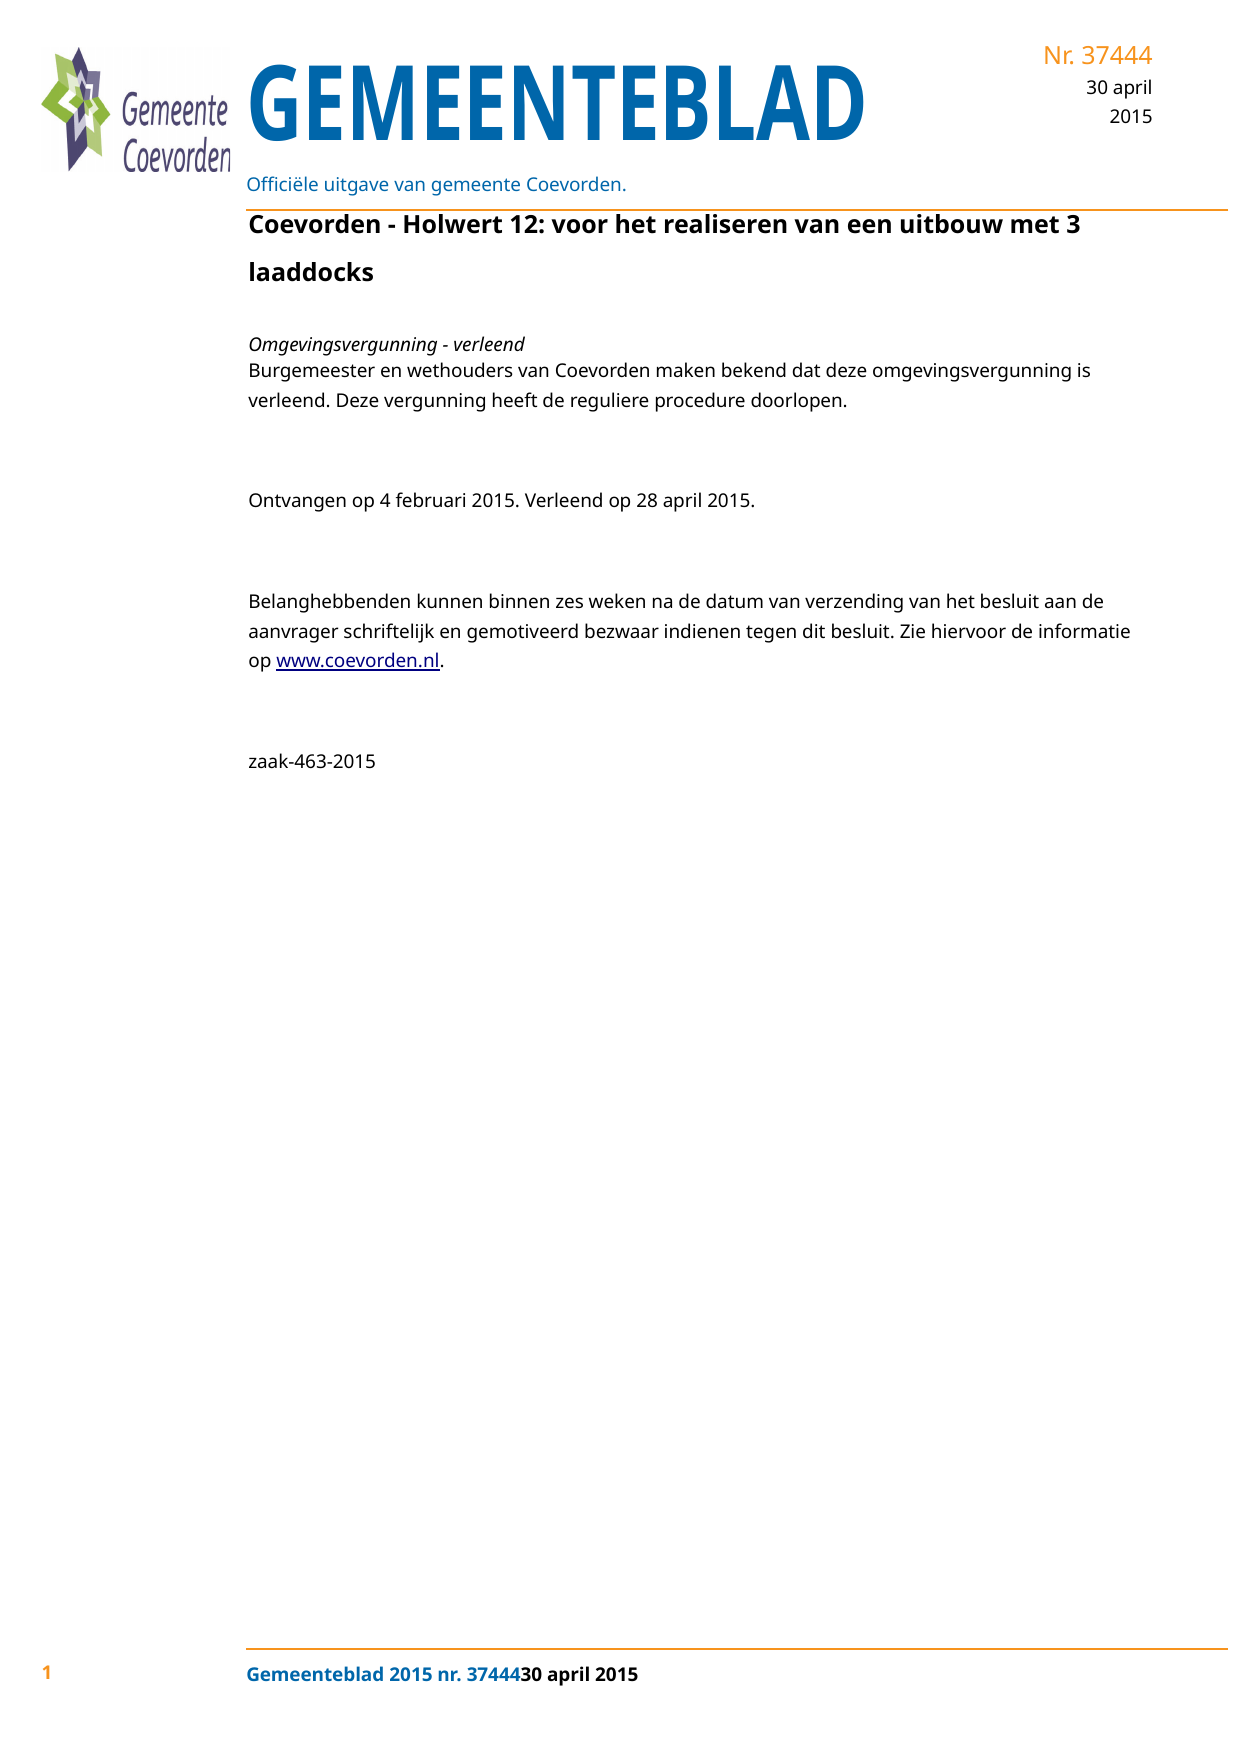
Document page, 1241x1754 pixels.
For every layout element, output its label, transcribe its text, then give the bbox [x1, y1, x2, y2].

text zaak-463-2015 [248, 748, 1152, 774]
text Belanghebbenden kunnen binnen zes weken na de datum van verzending van het besluit aan de aanvrager schriftelijk en gemotiveerd bezwaar indienen tegen dit besluit. Zie hiervoor de informatie op www.coevorden.nl. [248, 588, 1152, 673]
text Ontvangen op 4 februari 2015. Verleend op 28 april 2015. [248, 488, 1152, 513]
text Omgevingsvergunning - verleend [248, 331, 1152, 357]
text Burgemeester en wethouders van Coevorden maken bekend dat deze omgevingsvergunning is verleend. Deze vergunning heeft de reguliere procedure doorlopen. [248, 357, 1152, 412]
text Coevorden - Holwert 12: voor het realiseren van een uitbouw met 3 laaddocks [248, 211, 1152, 288]
picture [41, 47, 231, 172]
